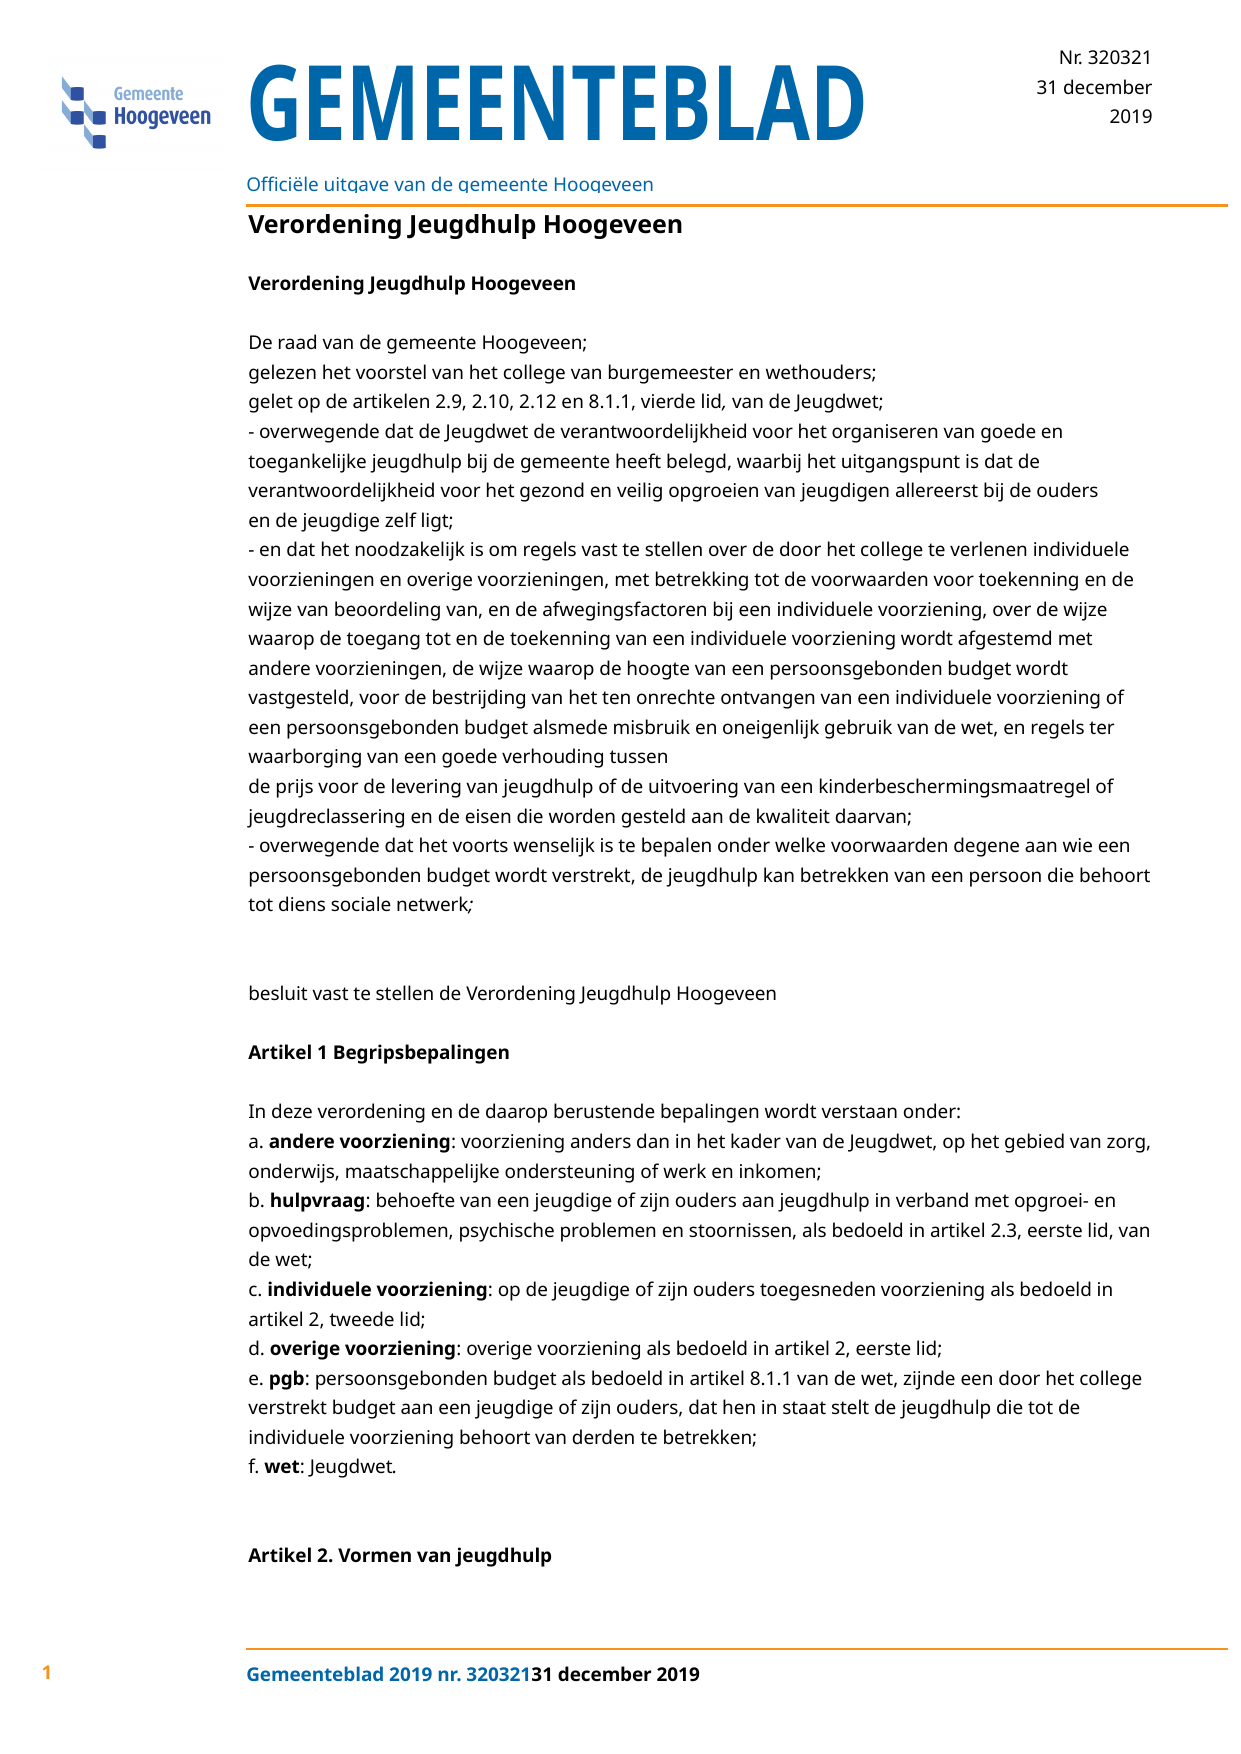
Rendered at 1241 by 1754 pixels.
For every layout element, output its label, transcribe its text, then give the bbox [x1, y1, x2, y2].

text a. andere voorziening: voorziening anders dan in het kader van de Jeugdwet, op het gebied van zorg, onderwijs, maatschappelijke ondersteuning of werk en inkomen; [248, 1128, 1152, 1183]
text besluit vast te stellen de Verordening Jeugdhulp Hoogeveen [248, 980, 1152, 1006]
text Verordening Jeugdhulp Hoogeveen [248, 207, 1152, 241]
text e. pgb: persoonsgebonden budget als bedoeld in artikel 8.1.1 van de wet, zijnde een door het college verstrekt budget aan een jeugdige of zijn ouders, dat hen in staat stelt de jeugdhulp die tot de individuele voorziening behoort van derden te betrekken; [248, 1365, 1152, 1450]
text f. wet: Jeugdwet. [248, 1454, 1152, 1479]
text b. hulpvraag: behoefte van een jeugdige of zijn ouders aan jeugdhulp in verband met opgroei- en opvoedingsproblemen, psychische problemen en stoornissen, als bedoeld in artikel 2.3, eerste lid, van de wet; [248, 1187, 1152, 1272]
text c. individuele voorziening: op de jeugdige of zijn ouders toegesneden voorziening als bedoeld in artikel 2, tweede lid; [248, 1276, 1152, 1331]
text ­ [248, 951, 1152, 976]
text Verordening Jeugdhulp Hoogeveen [248, 270, 1152, 296]
text - en dat het noodzakelijk is om regels vast te stellen over de door het college te verlenen individuele voorzieningen en overige voorzieningen, met betrekking tot de voorwaarden voor toekenning en de wijze van beoordeling van, en de afwegingsfactoren bij een individuele voorziening, over de wijze waarop de toegang tot en de toekenning van een individuele voorziening wordt afgestemd met andere voorzieningen, de wijze waarop de hoogte van een persoonsgebonden budget wordt vastgesteld, voor de bestrijding van het ten onrechte ontvangen van een individuele voorziening of een persoonsgebonden budget alsmede misbruik en oneigenlijk gebruik van de wet, en regels ter waarborging van een goede verhouding tussen [248, 537, 1152, 769]
text De raad van de gemeente Hoogeveen; [248, 329, 1152, 355]
text gelezen het voorstel van het college van burgemeester en wethouders; [248, 359, 1152, 385]
text Artikel 2. Vormen van jeugdhulp [248, 1542, 1152, 1568]
text gelet op de artikelen 2.9, 2.10, 2.12 en 8.1.1, vierde lid, van de Jeugdwet; [248, 389, 1152, 414]
text In deze verordening en de daarop berustende bepalingen wordt verstaan onder: [248, 1099, 1152, 1124]
text de prijs voor de levering van jeugdhulp of de uitvoering van een kinderbeschermingsmaatregel of jeugdreclassering en de eisen die worden gesteld aan de kwaliteit daarvan; [248, 773, 1152, 828]
text en de jeugdige zelf ligt; [248, 507, 1152, 533]
text d. overige voorziening: overige voorziening als bedoeld in artikel 2, eerste lid; [248, 1335, 1152, 1361]
text - overwegende dat het voorts wenselijk is te bepalen onder welke voorwaarden degene aan wie een persoonsgebonden budget wordt verstrekt, de jeugdhulp kan betrekken van een persoon die behoort tot diens sociale netwerk; [248, 832, 1152, 917]
text Artikel 1 Begripsbepalingen [248, 1039, 1152, 1065]
picture [41, 47, 231, 172]
text - overwegende dat de Jeugdwet de verantwoordelijkheid voor het organiseren van goede en toegankelijke jeugdhulp bij de gemeente heeft belegd, waarbij het uitgangspunt is dat de verantwoordelijkheid voor het gezond en veilig opgroeien van jeugdigen allereerst bij de ouders [248, 418, 1152, 503]
